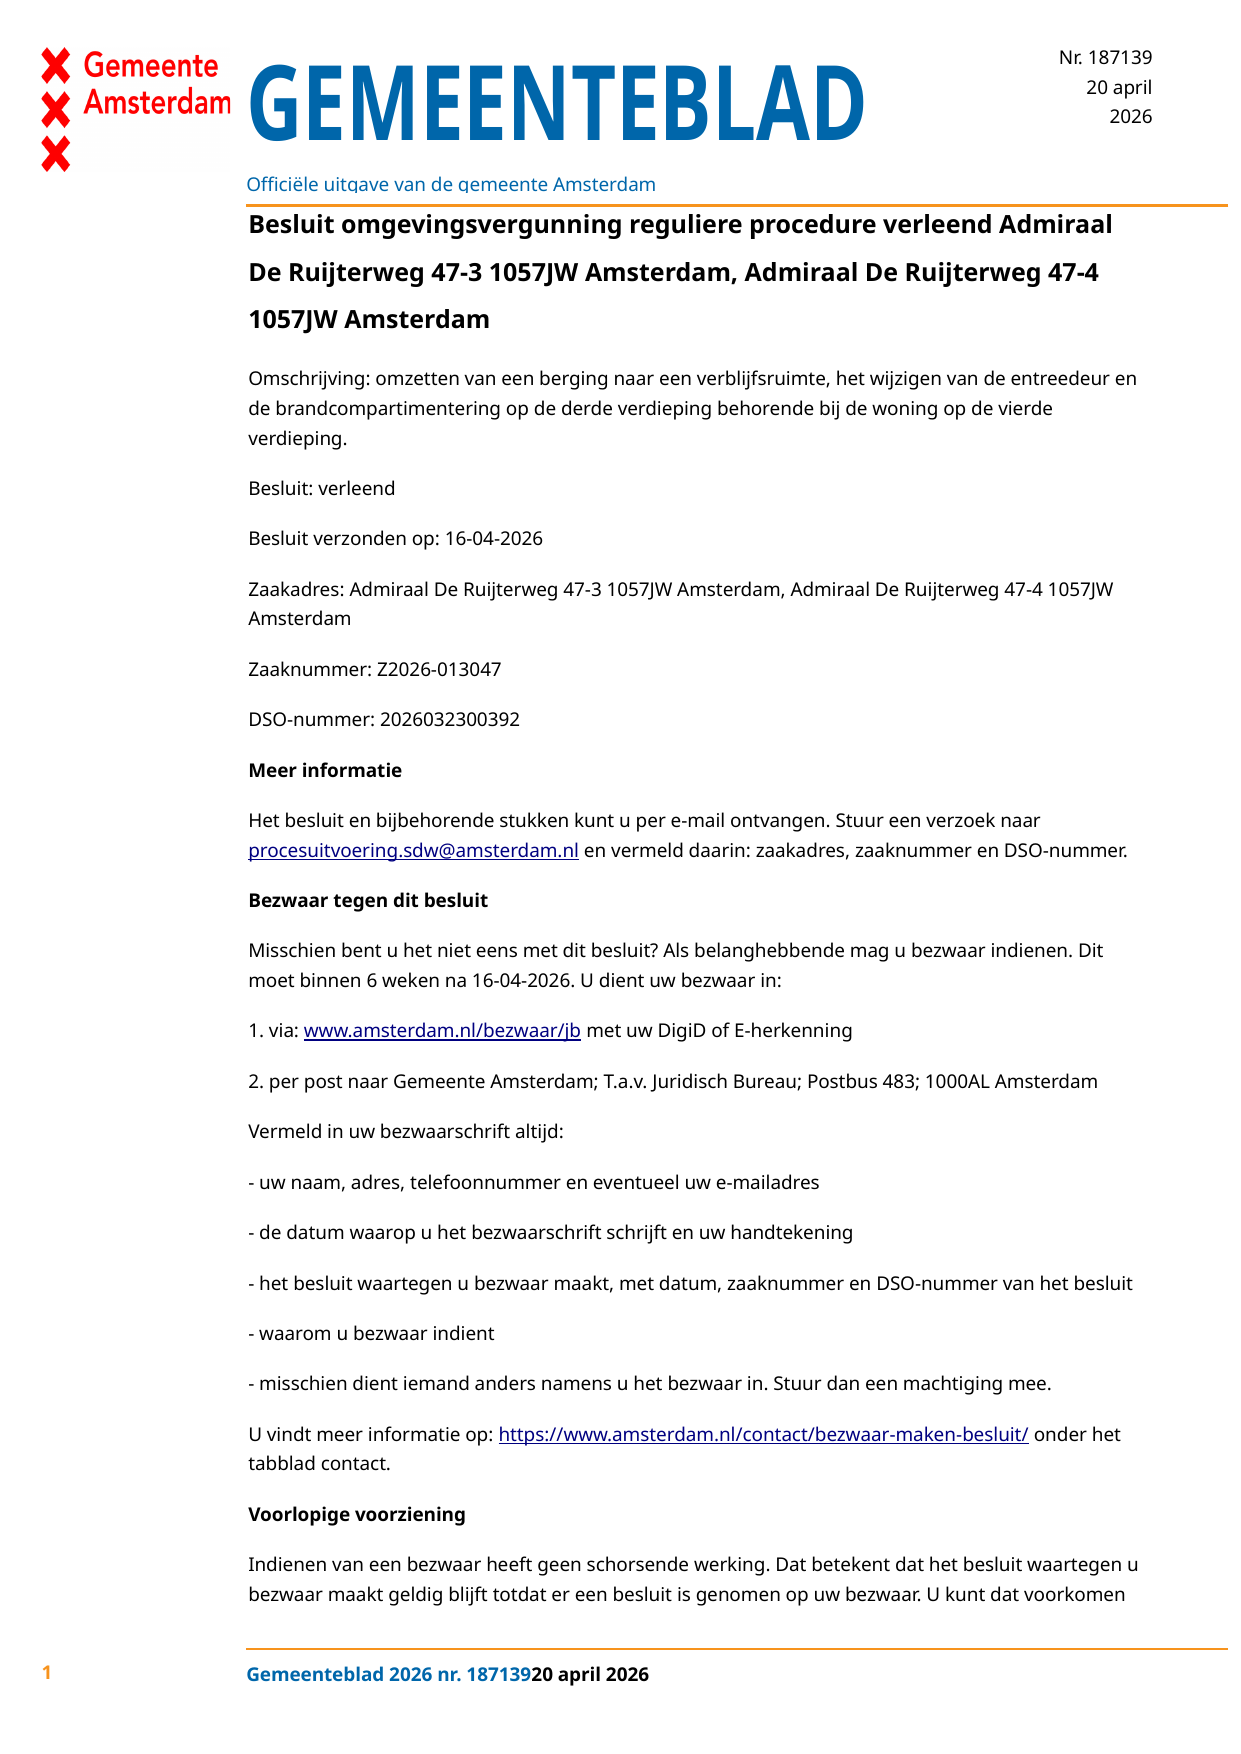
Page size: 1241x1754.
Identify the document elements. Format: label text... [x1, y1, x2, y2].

picture [41, 47, 231, 172]
text DSO-nummer: 2026032300392 [248, 706, 1152, 732]
text - uw naam, adres, telefoonnummer en eventueel uw e-mailadres [248, 1169, 1152, 1194]
text Zaakadres: Admiraal De Ruijterweg 47-3 1057JW Amsterdam, Admiraal De Ruijterweg 47-4 1057JW Amsterdam [248, 576, 1152, 631]
text Bezwaar tegen dit besluit [248, 887, 1152, 913]
text - misschien dient iemand anders namens u het bezwaar in. Stuur dan een machtiging mee. [248, 1371, 1152, 1396]
text Besluit: verleend [248, 475, 1152, 501]
text Indienen van een bezwaar heeft geen schorsende werking. Dat betekent dat het besluit waartegen u bezwaar maakt geldig blijft totdat er een besluit is genomen op uw bezwaar. U kunt dat voorkomen [248, 1551, 1152, 1607]
text - waarom u bezwaar indient [248, 1320, 1152, 1346]
text Besluit verzonden op: 16-04-2026 [248, 526, 1152, 551]
text U vindt meer informatie op: https://www.amsterdam.nl/contact/bezwaar-maken-besluit/ onder het tabblad contact. [248, 1421, 1152, 1476]
text 1. via: www.amsterdam.nl/bezwaar/jb met uw DigiD of E-herkenning [248, 1018, 1152, 1043]
text Zaaknummer: Z2026-013047 [248, 656, 1152, 682]
text Misschien bent u het niet eens met dit besluit? Als belanghebbende mag u bezwaar indienen. Dit moet binnen 6 weken na 16-04-2026. U dient uw bezwaar in: [248, 938, 1152, 993]
text Het besluit en bijbehorende stukken kunt u per e-mail ontvangen. Stuur een verzoek naar procesuitvoering.sdw@amsterdam.nl en vermeld daarin: zaakadres, zaaknummer en DSO-nummer. [248, 807, 1152, 862]
text Vermeld in uw bezwaarschrift altijd: [248, 1118, 1152, 1144]
text Besluit omgevingsvergunning reguliere procedure verleend Admiraal De Ruijterweg 47-3 1057JW Amsterdam, Admiraal De Ruijterweg 47-4 1057JW Amsterdam [248, 207, 1152, 336]
text Voorlopige voorziening [248, 1501, 1152, 1527]
text Meer informatie [248, 757, 1152, 782]
text - de datum waarop u het bezwaarschrift schrijft en uw handtekening [248, 1219, 1152, 1245]
text 2. per post naar Gemeente Amsterdam; T.a.v. Juridisch Bureau; Postbus 483; 1000AL Amsterdam [248, 1068, 1152, 1094]
text Omschrijving: omzetten van een berging naar een verblijfsruimte, het wijzigen van de entreedeur en de brandcompartimentering op de derde verdieping behorende bij de woning op de vierde verdieping. [248, 366, 1152, 450]
text - het besluit waartegen u bezwaar maakt, met datum, zaaknummer en DSO-nummer van het besluit [248, 1270, 1152, 1295]
